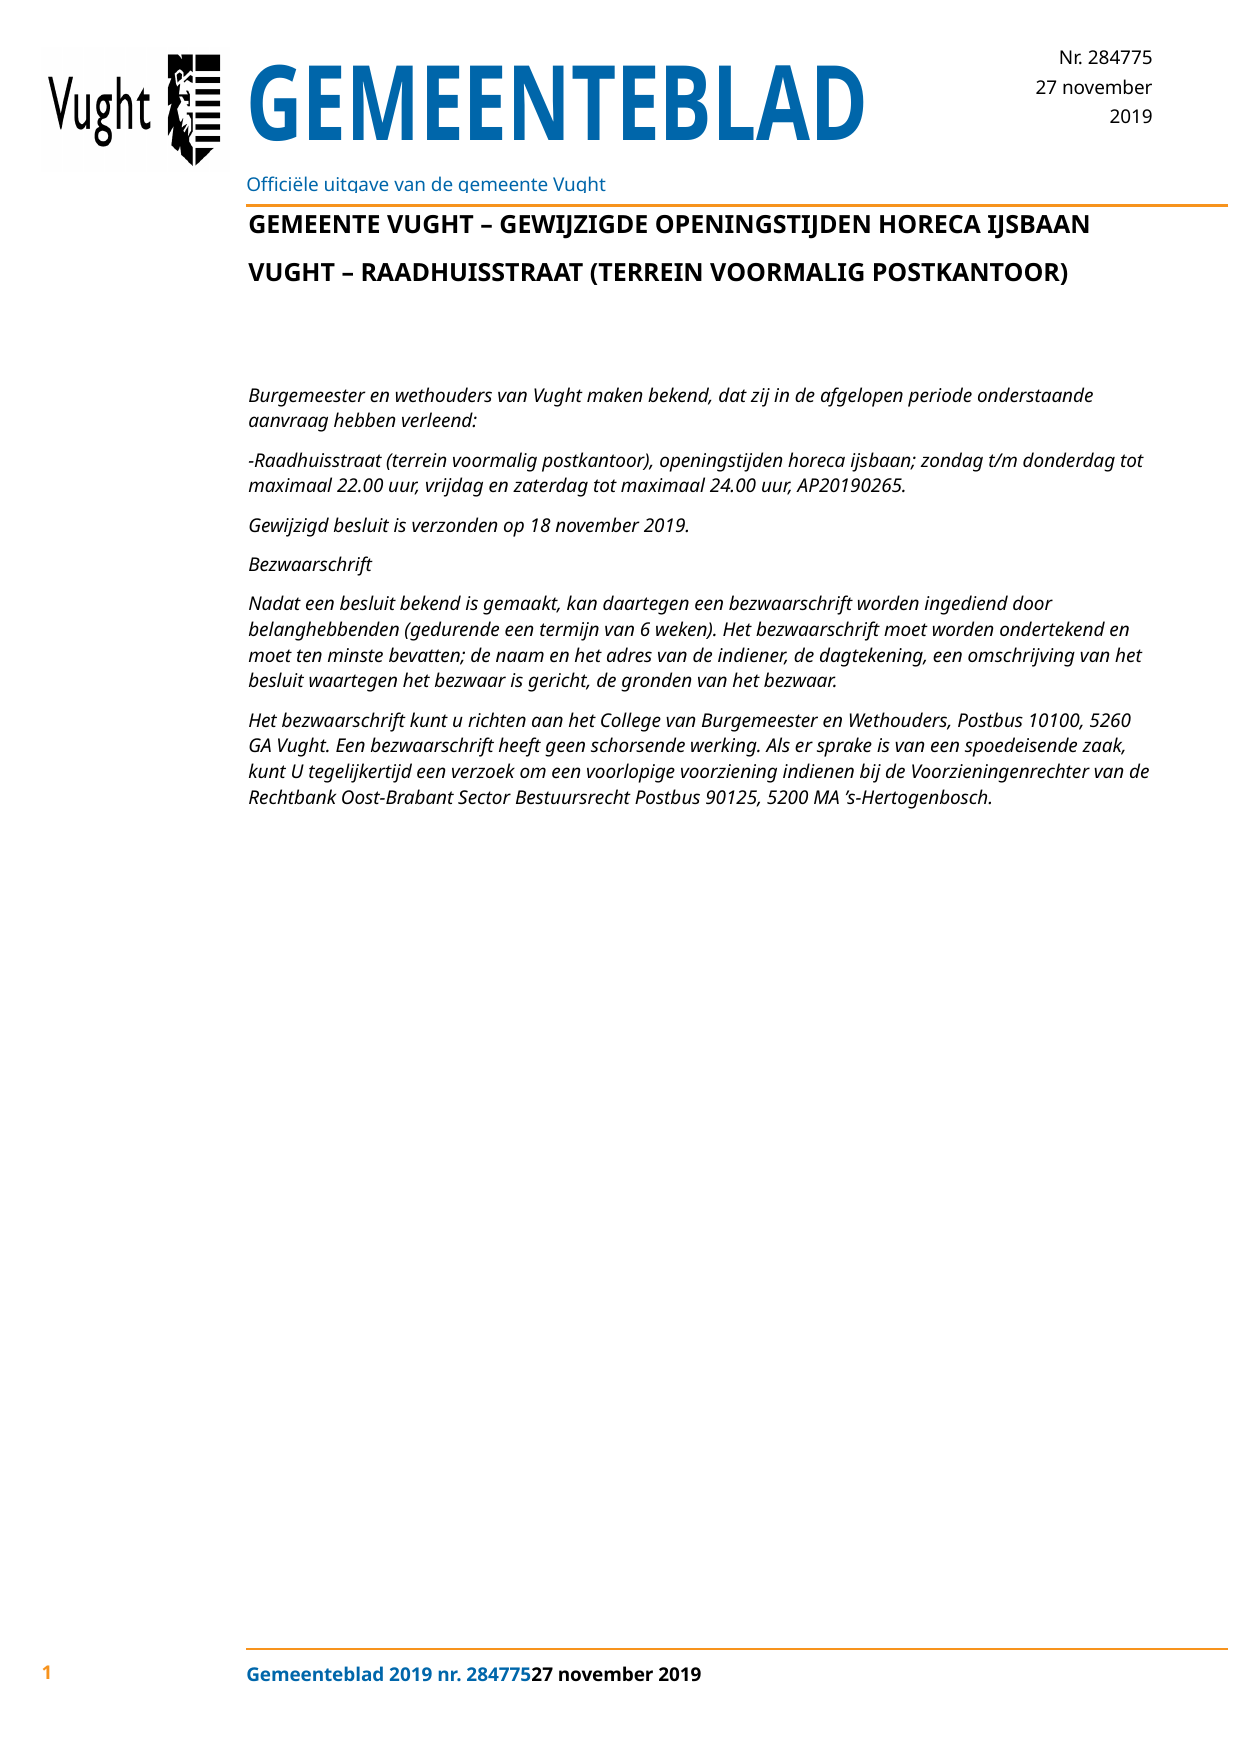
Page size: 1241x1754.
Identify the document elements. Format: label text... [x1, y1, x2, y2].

picture [41, 47, 231, 172]
text Burgemeester en wethouders van Vught maken bekend, dat zij in de afgelopen periode onderstaande aanvraag hebben verleend: [248, 382, 1152, 433]
text Bezwaarschrift [248, 551, 1152, 577]
text Gewijzigd besluit is verzonden op 18 november 2019. [248, 512, 1152, 538]
text Het bezwaarschrift kunt u richten aan het College van Burgemeester en Wethouders, Postbus 10100, 5260 GA Vught. Een bezwaarschrift heeft geen schorsende werking. Als er sprake is van een spoedeisende zaak, kunt U tegelijkertijd een verzoek om een voorlopige voorziening indienen bij de Voorzieningenrechter van de Rechtbank Oost-Brabant Sector Bestuursrecht Postbus 90125, 5200 MA ’s-Hertogenbosch. [248, 707, 1152, 810]
text GEMEENTE VUGHT – GEWIJZIGDE OPENINGSTIJDEN HORECA IJSBAAN VUGHT – RAADHUISSTRAAT (TERREIN VOORMALIG POSTKANTOOR) [248, 207, 1152, 288]
text -Raadhuisstraat (terrein voormalig postkantoor), openingstijden horeca ijsbaan; zondag t/m donderdag tot maximaal 22.00 uur, vrijdag en zaterdag tot maximaal 24.00 uur, AP20190265. [248, 447, 1152, 498]
text Nadat een besluit bekend is gemaakt, kan daartegen een bezwaarschrift worden ingediend door belanghebbenden (gedurende een termijn van 6 weken). Het bezwaarschrift moet worden ondertekend en moet ten minste bevatten; de naam en het adres van de indiener, de dagtekening, een omschrijving van het besluit waartegen het bezwaar is gericht, de gronden van het bezwaar. [248, 590, 1152, 693]
